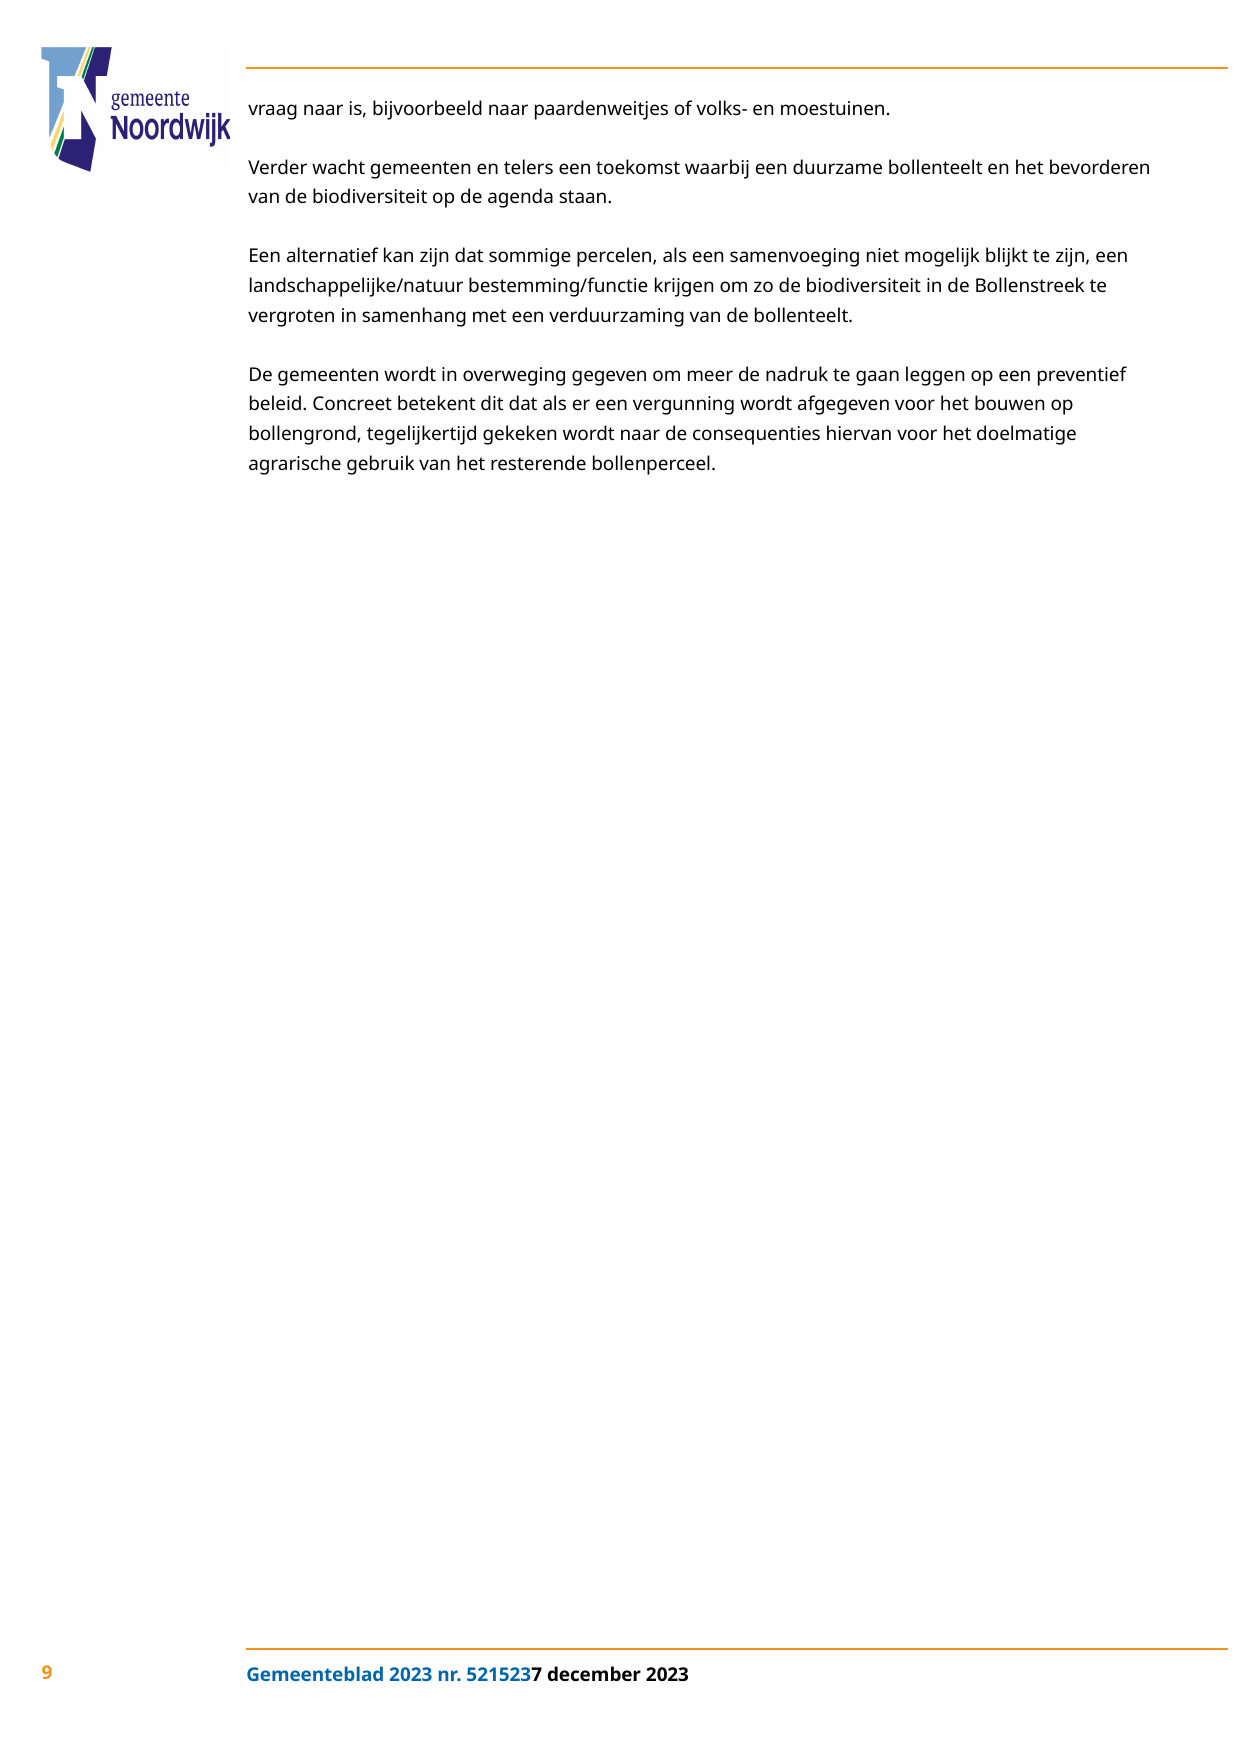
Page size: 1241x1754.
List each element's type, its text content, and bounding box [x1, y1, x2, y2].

text Een alternatief kan zijn dat sommige percelen, als een samenvoeging niet mogelijk blijkt te zijn, een landschappelijke/natuur bestemming/functie krijgen om zo de biodiversiteit in de Bollenstreek te vergroten in samenhang met een verduurzaming van de bollenteelt. [248, 243, 1152, 328]
text vraag naar is, bijvoorbeeld naar paardenweitjes of volks- en moestuinen. [248, 95, 1152, 121]
text De gemeenten wordt in overweging gegeven om meer de nadruk te gaan leggen op een preventief beleid. Concreet betekent dit dat als er een vergunning wordt afgegeven voor het bouwen op bollengrond, tegelijkertijd gekeken wordt naar de consequenties hiervan voor het doelmatige agrarische gebruik van het resterende bollenperceel. [248, 361, 1152, 476]
picture [41, 47, 231, 172]
text Verder wacht gemeenten en telers een toekomst waarbij een duurzame bollenteelt en het bevorderen van de biodiversiteit op de agenda staan. [248, 154, 1152, 209]
